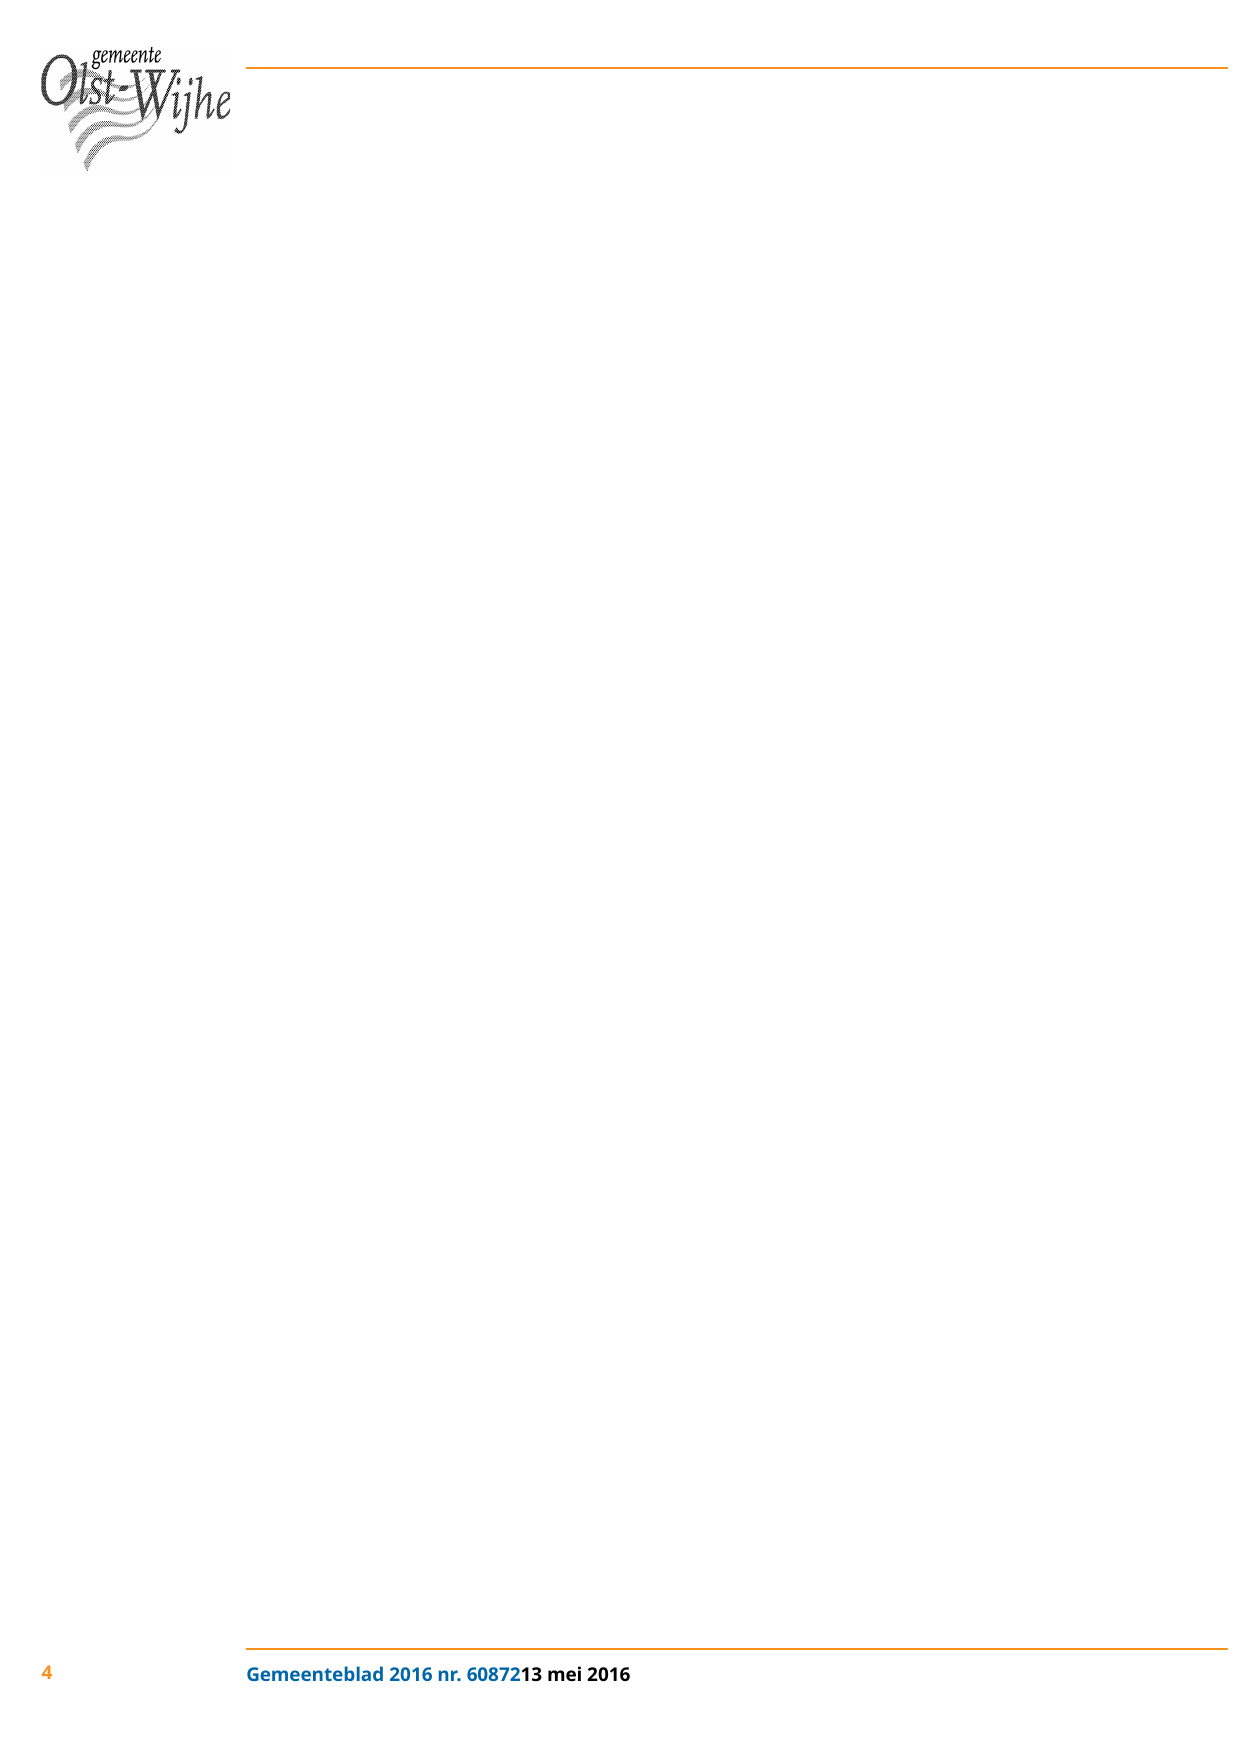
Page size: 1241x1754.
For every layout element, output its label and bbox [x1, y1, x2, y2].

picture [41, 47, 231, 172]
